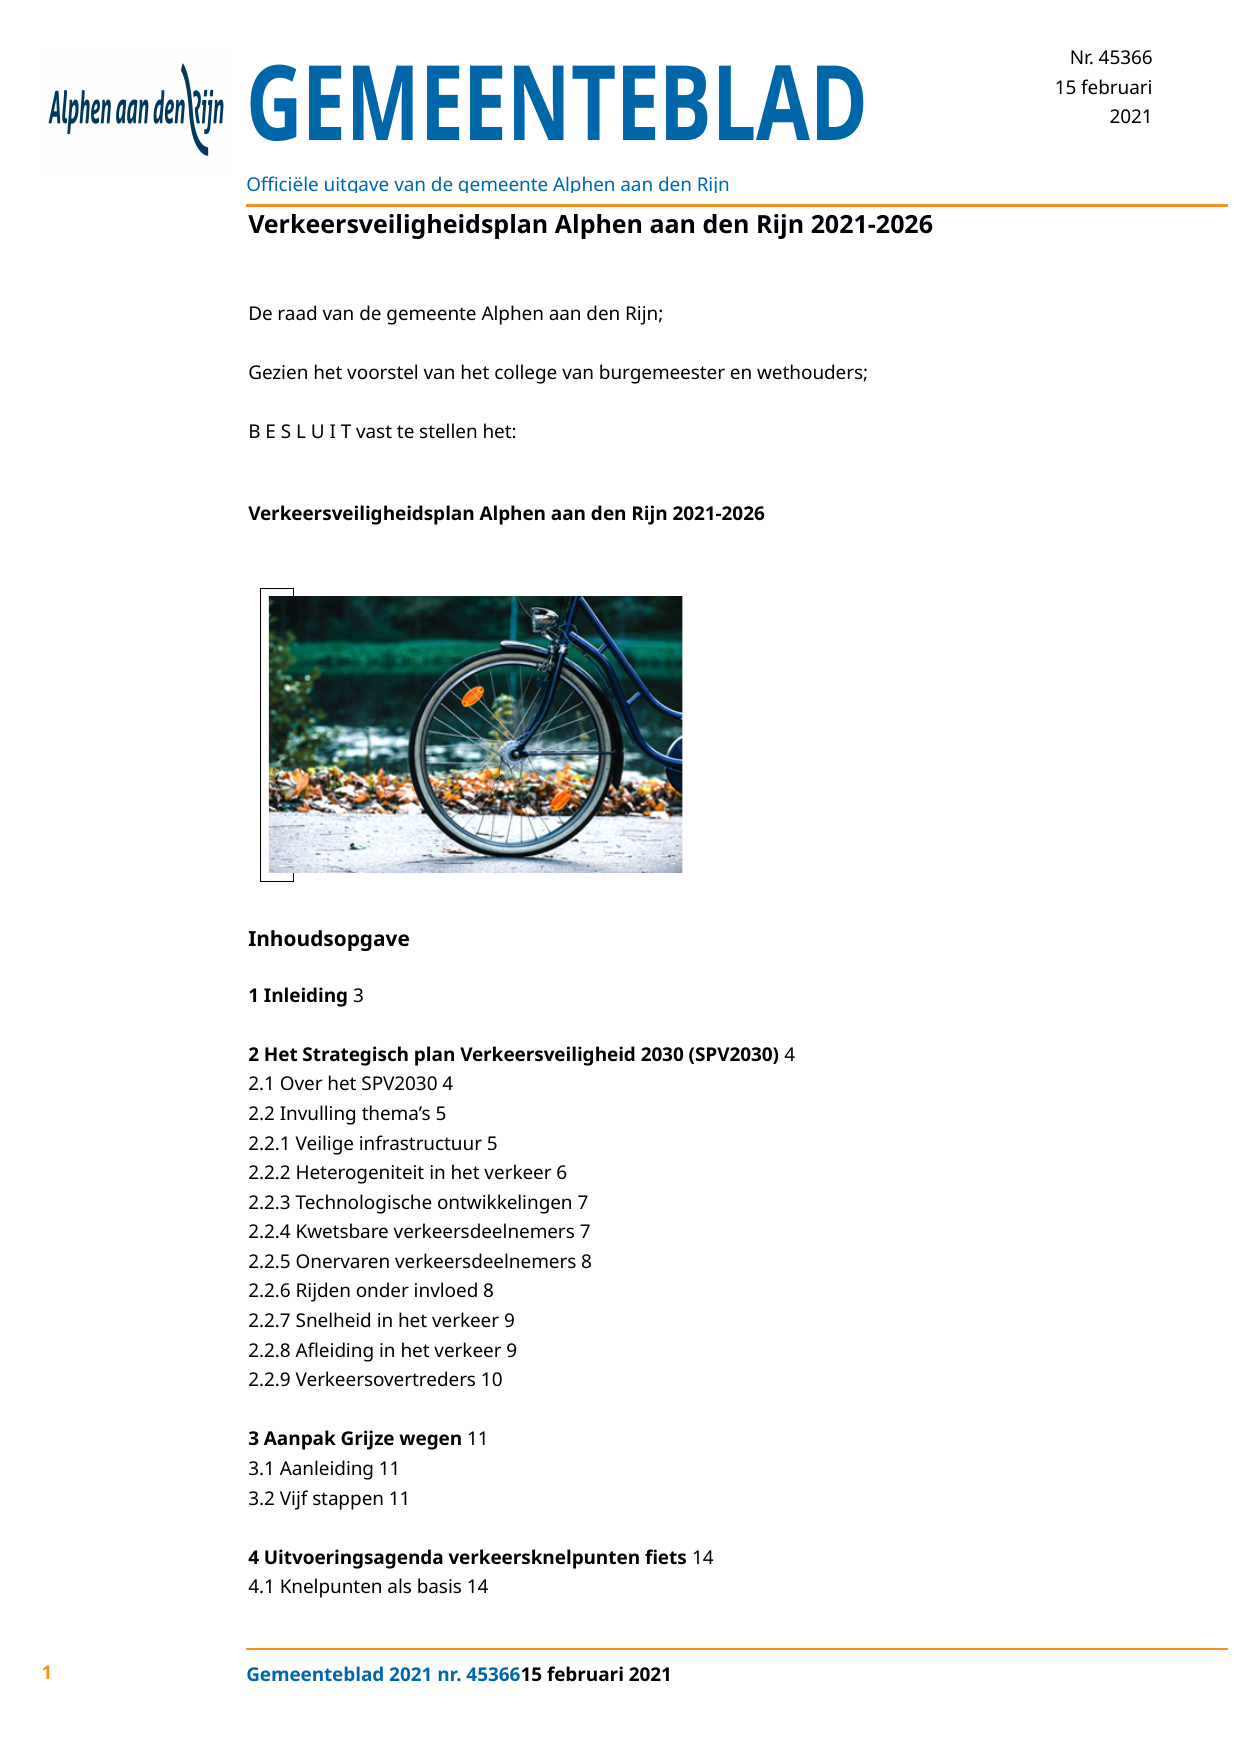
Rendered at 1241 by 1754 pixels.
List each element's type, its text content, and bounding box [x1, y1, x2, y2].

text Verkeersveiligheidsplan Alphen aan den Rijn 2021-2026 [248, 498, 1152, 527]
text 2.2.6 Rijden onder invloed 8 [248, 1278, 1152, 1303]
text 2.2 Invulling thema’s 5 [248, 1100, 1152, 1126]
text 3 Aanpak Grijze wegen 11 [248, 1426, 1152, 1451]
text B E S L U I T vast te stellen het: [248, 418, 1152, 444]
text Gezien het voorstel van het college van burgemeester en wethouders; [248, 359, 1152, 385]
picture [268, 596, 683, 873]
text 3.2 Vijf stappen 11 [248, 1485, 1152, 1510]
text 1 Inleiding 3 [248, 982, 1152, 1007]
text 2.2.4 Kwetsbare verkeersdeelnemers 7 [248, 1218, 1152, 1244]
text 4 Uitvoeringsagenda verkeersknelpunten fiets 14 [248, 1544, 1152, 1569]
text 2 Het Strategisch plan Verkeersveiligheid 2030 (SPV2030) 4 [248, 1041, 1152, 1067]
text 2.2.3 Technologische ontwikkelingen 7 [248, 1189, 1152, 1214]
text 2.2.5 Onervaren verkeersdeelnemers 8 [248, 1248, 1152, 1274]
text De raad van de gemeente Alphen aan den Rijn; [248, 300, 1152, 326]
text 2.2.9 Verkeersovertreders 10 [248, 1366, 1152, 1392]
text 2.2.2 Heterogeniteit in het verkeer 6 [248, 1159, 1152, 1185]
text 2.2.1 Veilige infrastructuur 5 [248, 1130, 1152, 1155]
text 2.2.7 Snelheid in het verkeer 9 [248, 1307, 1152, 1333]
text 2.1 Over het SPV2030 4 [248, 1071, 1152, 1096]
picture [41, 47, 231, 172]
text Inhoudsopgave [248, 924, 1152, 952]
text 2.2.8 Afleiding in het verkeer 9 [248, 1337, 1152, 1362]
text Verkeersveiligheidsplan Alphen aan den Rijn 2021-2026 [248, 207, 1152, 241]
text 4.1 Knelpunten als basis 14 [248, 1573, 1152, 1599]
text 3.1 Aanleiding 11 [248, 1455, 1152, 1481]
